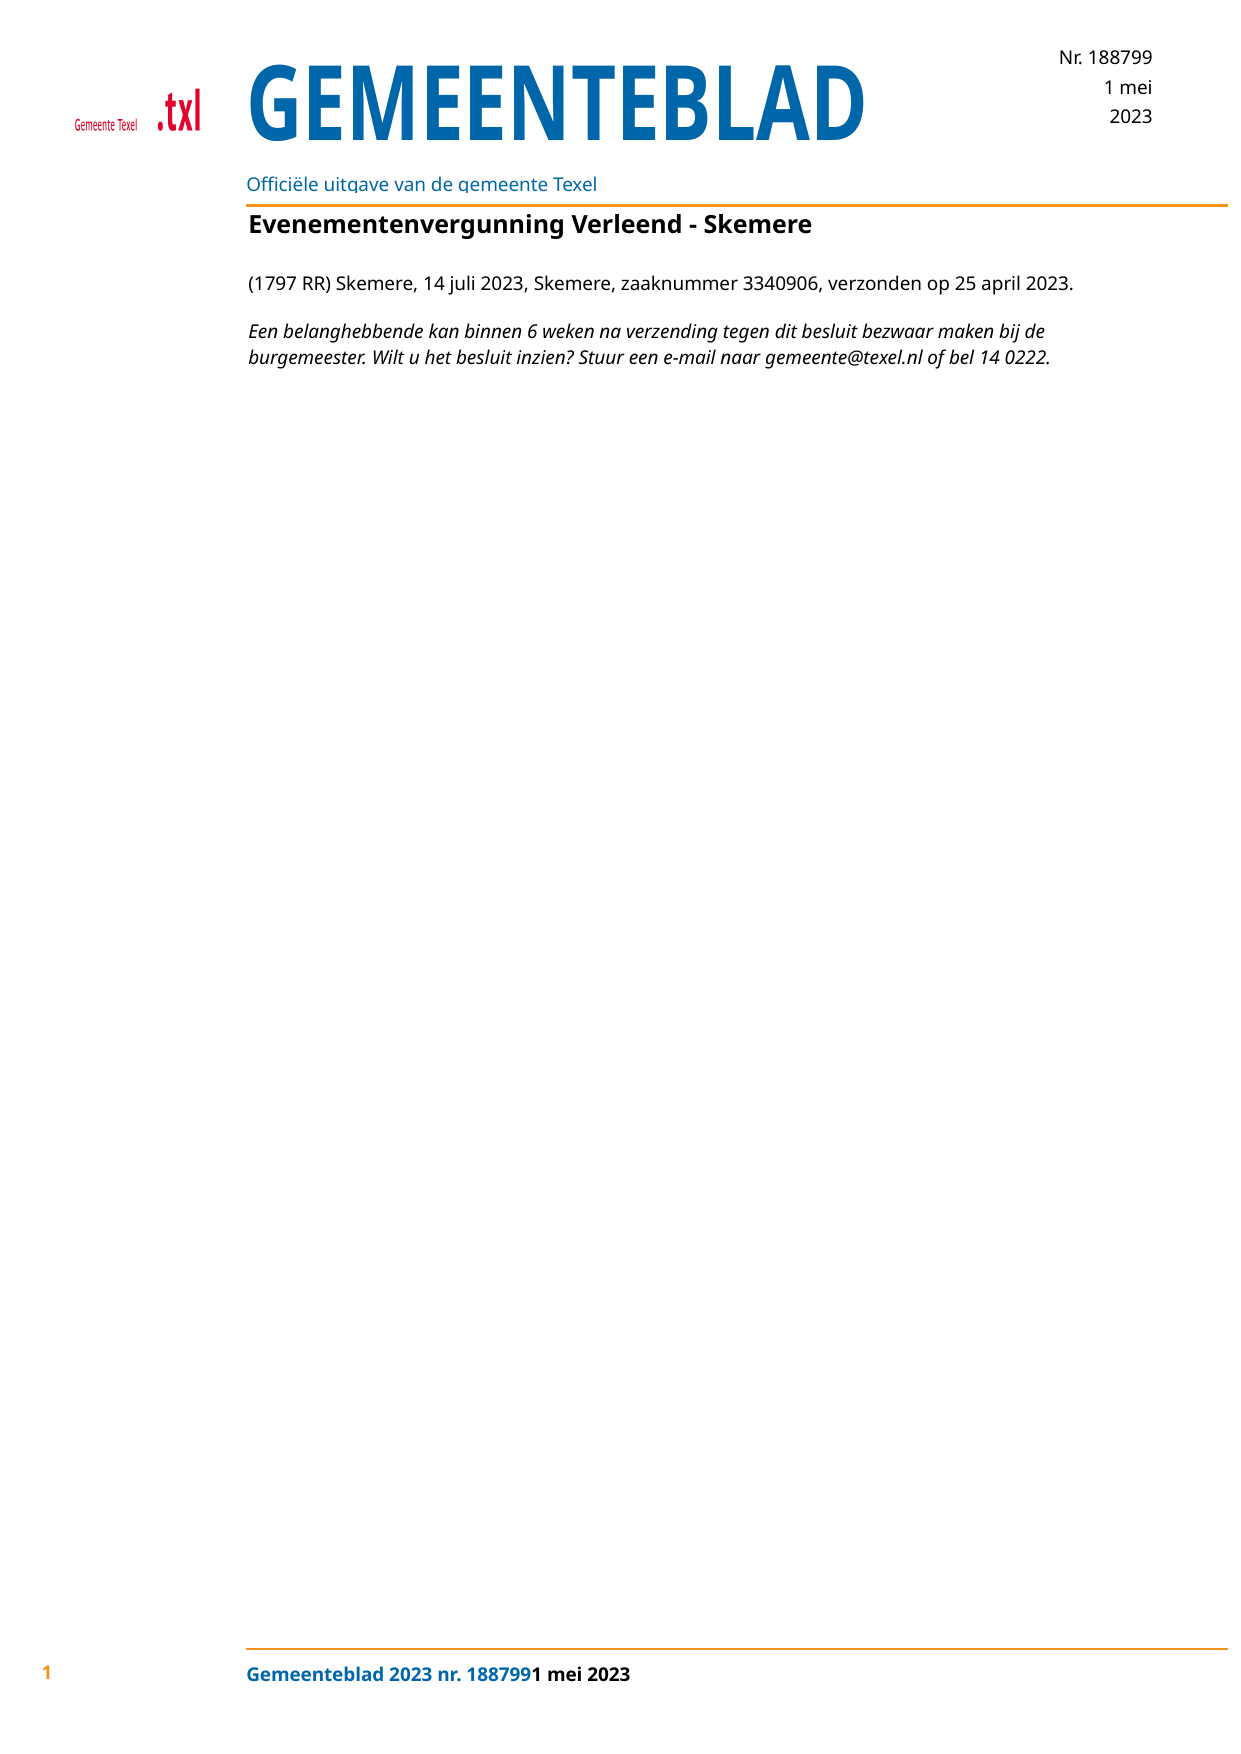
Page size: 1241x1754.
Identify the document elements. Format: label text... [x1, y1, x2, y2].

text Een belanghebbende kan binnen 6 weken na verzending tegen dit besluit bezwaar maken bij de burgemeester. Wilt u het besluit inzien? Stuur een e-mail naar gemeente@texel.nl of bel 14 0222. [248, 318, 1152, 369]
picture [41, 47, 231, 172]
text Evenementenvergunning Verleend - Skemere [248, 207, 1152, 241]
text (1797 RR) Skemere, 14 juli 2023, Skemere, zaaknummer 3340906, verzonden op 25 april 2023. [248, 270, 1152, 296]
